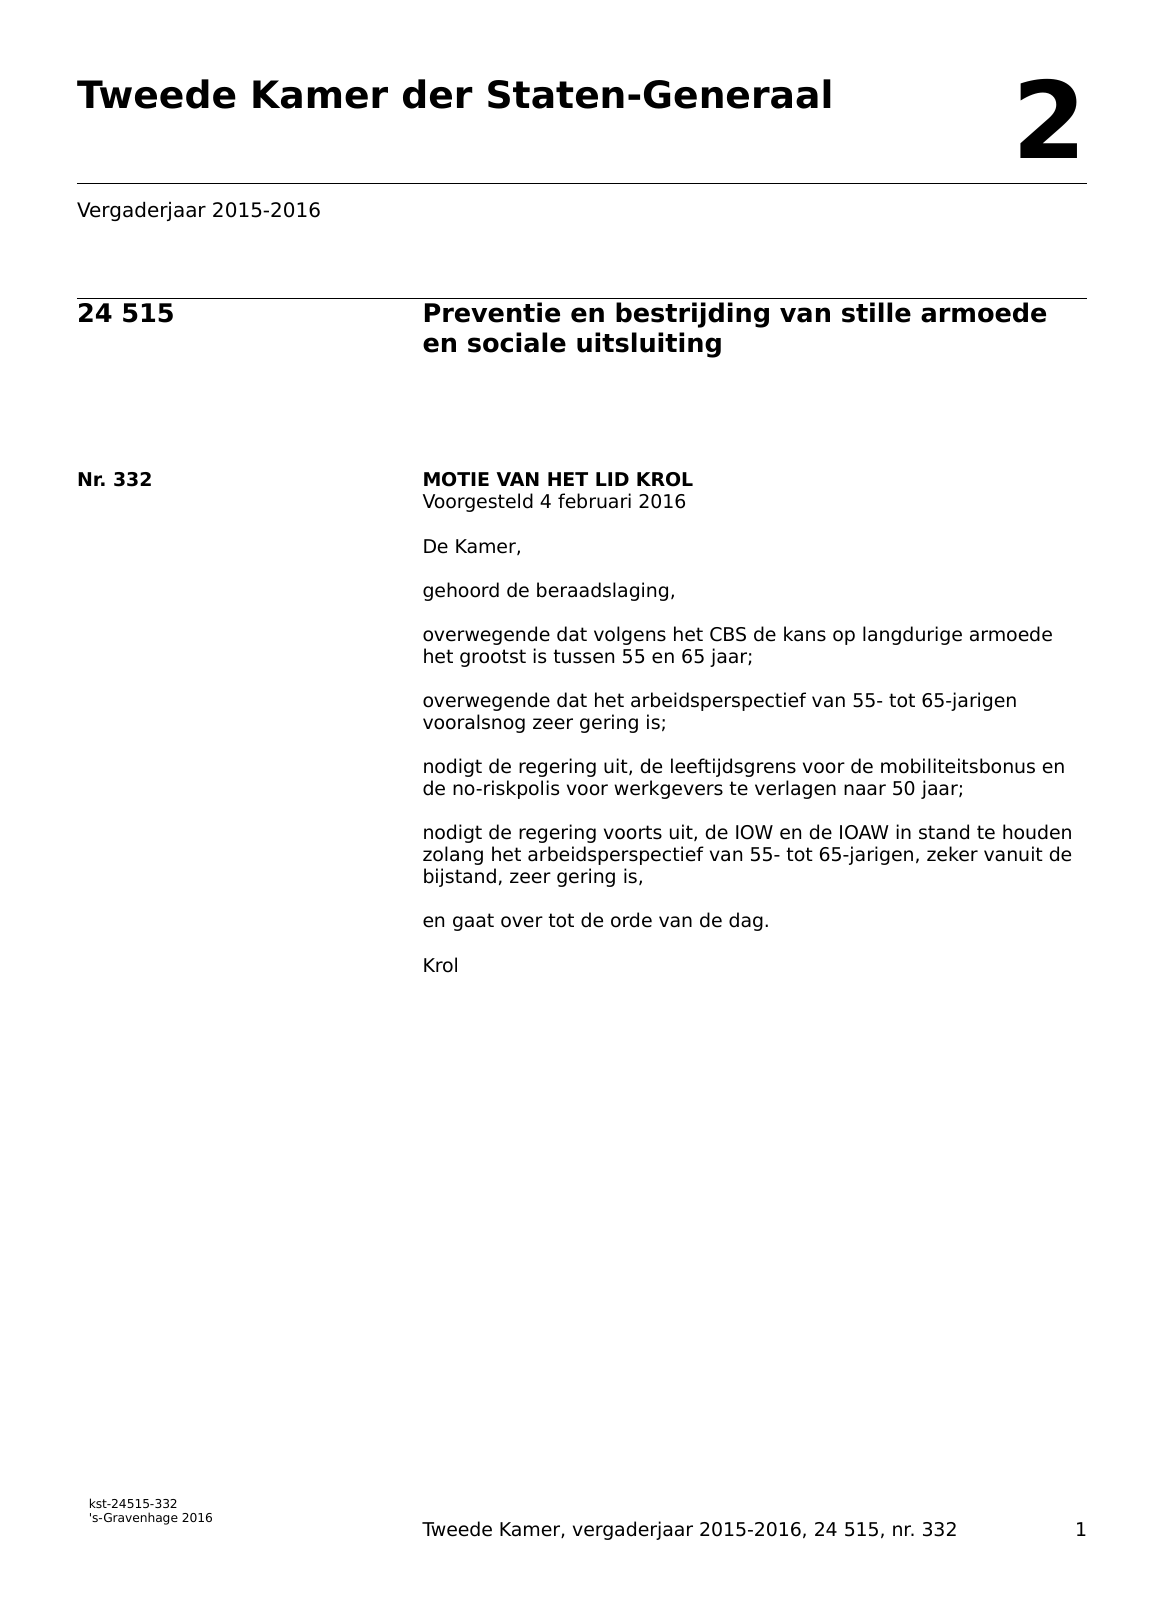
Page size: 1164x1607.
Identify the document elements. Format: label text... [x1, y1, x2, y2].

subtitle Nr. 332 MOTIE VAN HET LID KROL [77, 469, 1087, 491]
text nodigt de regering uit, de leeftijdsgrens voor de mobiliteitsbonus en de no-riskpolis voor werkgevers te verlagen naar 50 jaar; [422, 756, 1087, 800]
text Krol [422, 954, 1087, 977]
table_cell Vergaderjaar 2015-2016 [77, 184, 1087, 298]
table_header Tweede Kamer der Staten-Generaal [77, 59, 886, 183]
text en gaat over tot de orde van de dag. [422, 910, 1087, 932]
text 's-Gravenhage 2016 [88, 1511, 323, 1525]
text overwegende dat het arbeidsperspectief van 55- tot 65-jarigen vooralsnog zeer gering is; [422, 690, 1087, 734]
text De Kamer, [422, 536, 1087, 557]
text nodigt de regering voorts uit, de IOW en de IOAW in stand te houden zolang het arbeidsperspectief van 55- tot 65-jarigen, zeker vanuit de bijstand, zeer gering is, [422, 822, 1087, 888]
text Voorgesteld 4 februari 2016 [422, 491, 1087, 513]
text kst-24515-332 [88, 1497, 323, 1511]
text overwegende dat volgens het CBS de kans op langdurige armoede het grootst is tussen 55 en 65 jaar; [422, 624, 1087, 668]
subtitle 24 515 Preventie en bestrijding van stille armoede en sociale uitsluiting [77, 299, 1087, 358]
table_header 2 [886, 59, 1087, 183]
text gehoord de beraadslaging, [422, 580, 1087, 602]
